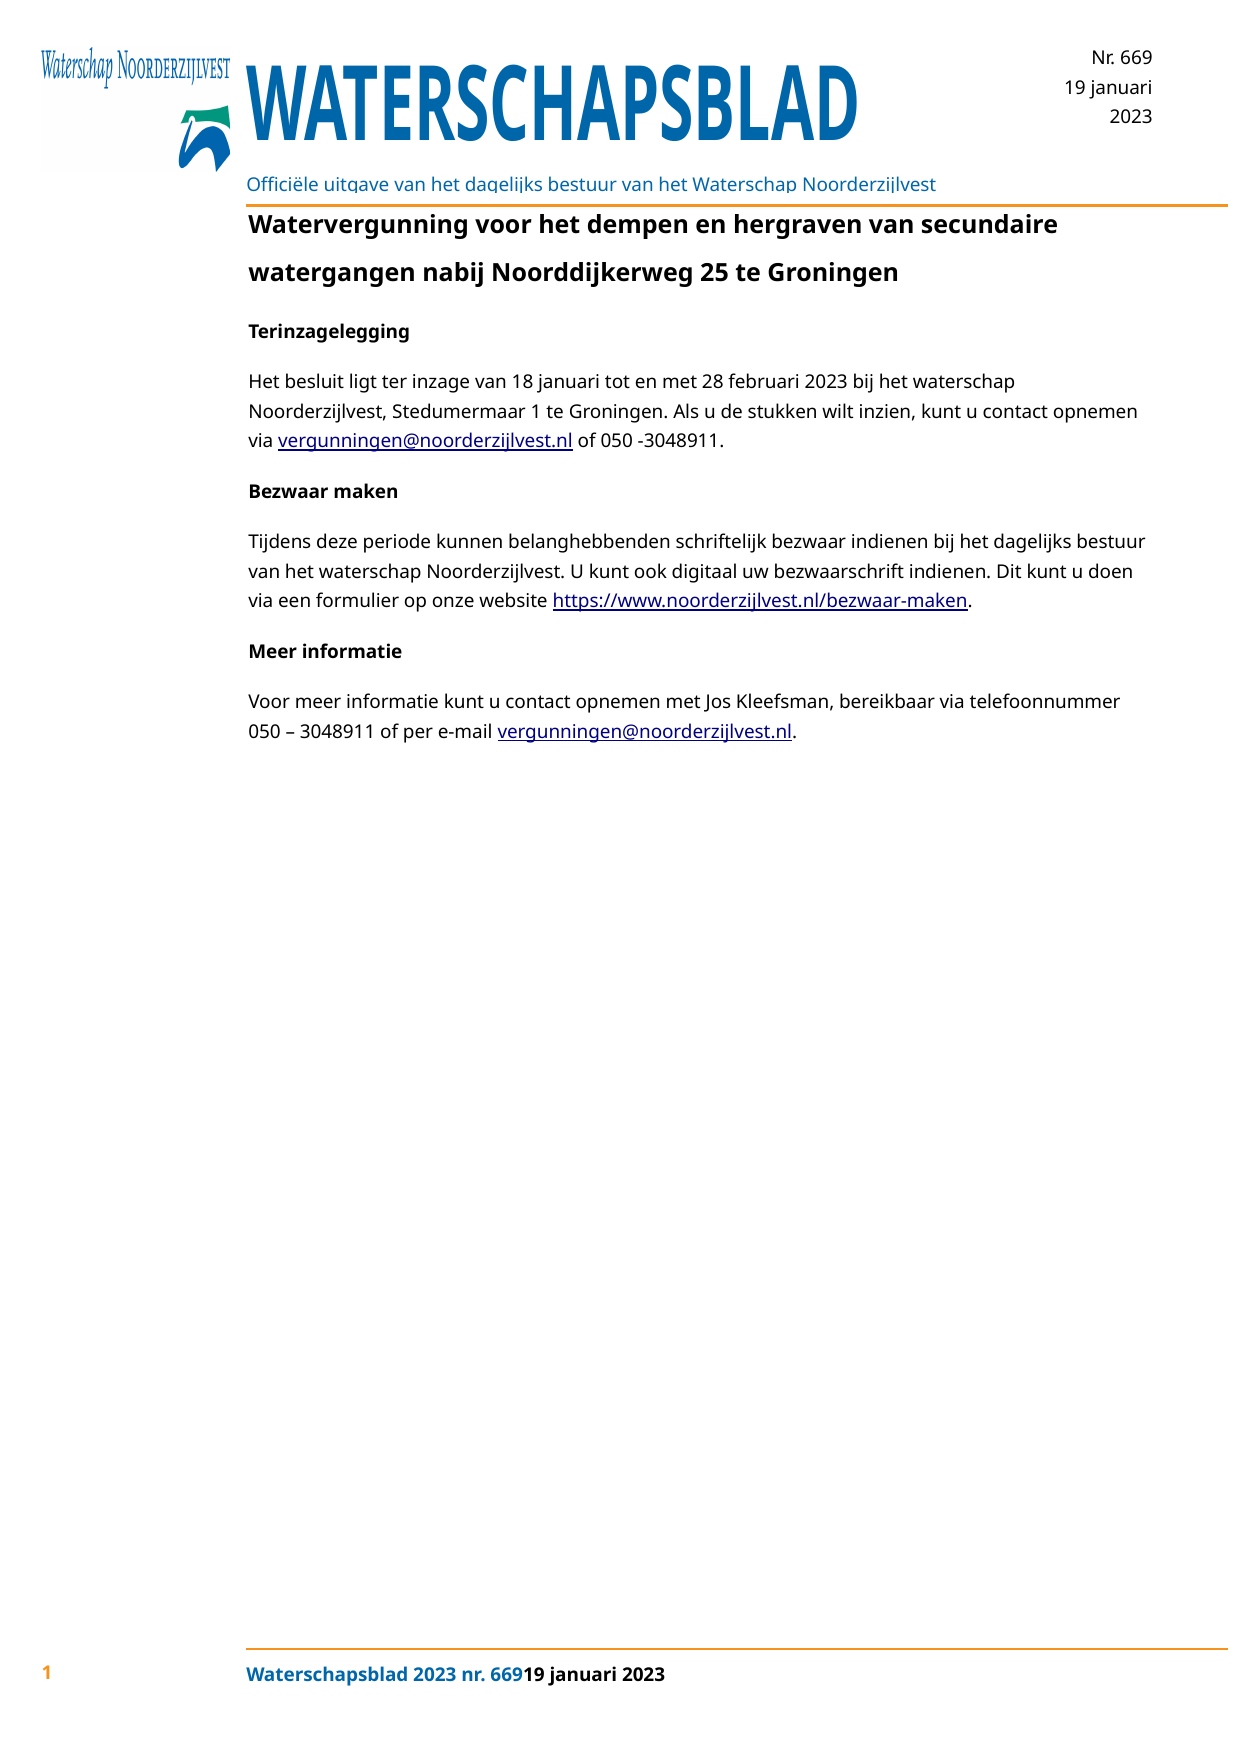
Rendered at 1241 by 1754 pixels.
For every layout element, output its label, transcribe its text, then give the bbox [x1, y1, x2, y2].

text Voor meer informatie kunt u contact opnemen met Jos Kleefsman, bereikbaar via telefoonnummer 050 – 3048911 of per e-mail vergunningen@noorderzijlvest.nl. [248, 688, 1152, 744]
text Tijdens deze periode kunnen belanghebbenden schriftelijk bezwaar indienen bij het dagelijks bestuur van het waterschap Noorderzijlvest. U kunt ook digitaal uw bezwaarschrift indienen. Dit kunt u doen via een formulier op onze website https://www.noorderzijlvest.nl/bezwaar-maken. [248, 528, 1152, 613]
text Het besluit ligt ter inzage van 18 januari tot en met 28 februari 2023 bij het waterschap Noorderzijlvest, Stedumermaar 1 te Groningen. Als u de stukken wilt inzien, kunt u contact opnemen via vergunningen@noorderzijlvest.nl of 050 -3048911. [248, 368, 1152, 453]
text Bezwaar maken [248, 478, 1152, 504]
picture [41, 47, 231, 172]
text Terinzagelegging [248, 318, 1152, 344]
text Watervergunning voor het dempen en hergraven van secundaire watergangen nabij Noorddijkerweg 25 te Groningen [248, 207, 1152, 288]
text Meer informatie [248, 638, 1152, 664]
